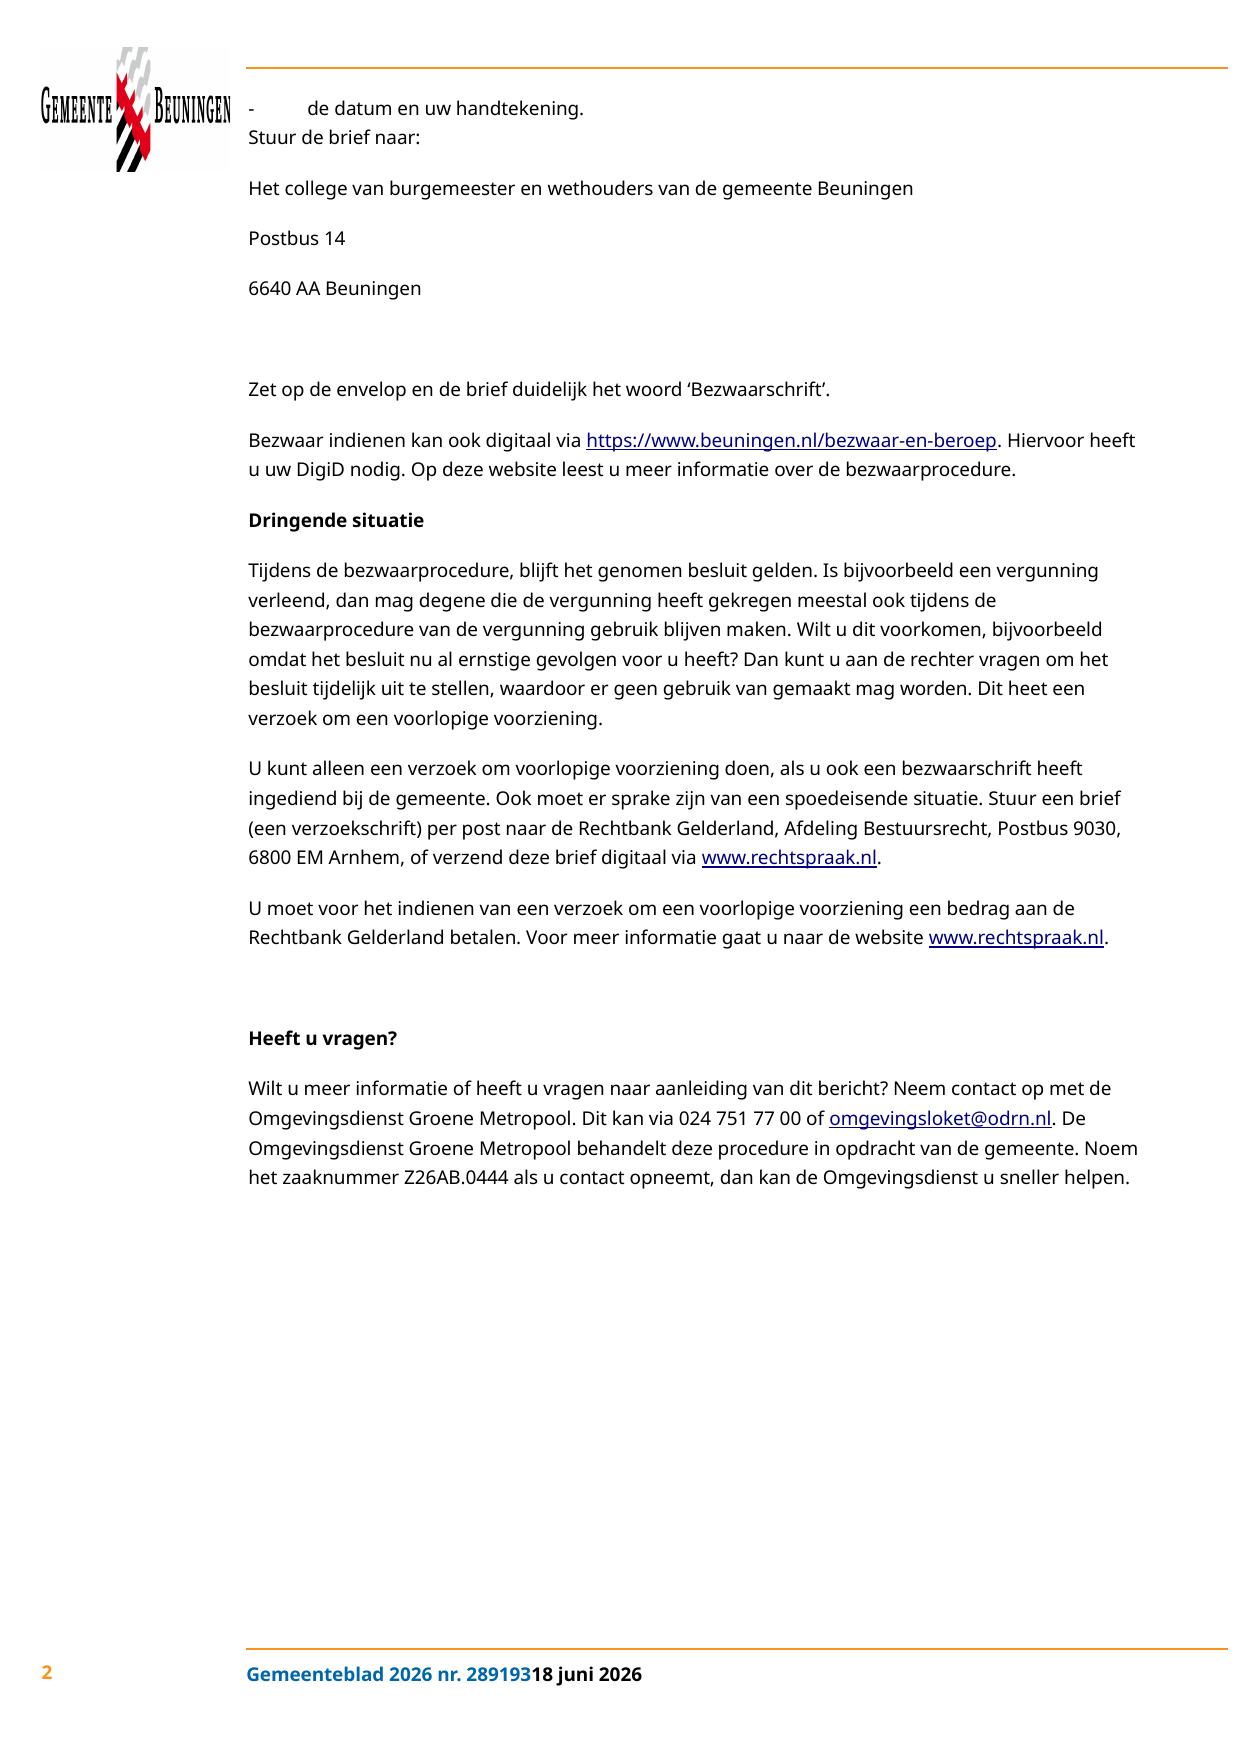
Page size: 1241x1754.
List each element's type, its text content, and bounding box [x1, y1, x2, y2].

text Wilt u meer informatie of heeft u vragen naar aanleiding van dit bericht? Neem contact op met de Omgevingsdienst Groene Metropool. Dit kan via 024 751 77 00 of omgevingsloket@odrn.nl. De Omgevingsdienst Groene Metropool behandelt deze procedure in opdracht van de gemeente. Noem het zaaknummer Z26AB.0444 als u contact opneemt, dan kan de Omgevingsdienst u sneller helpen. [248, 1076, 1152, 1190]
text U moet voor het indienen van een verzoek om een voorlopige voorziening een bedrag aan de Rechtbank Gelderland betalen. Voor meer informatie gaat u naar de website www.rechtspraak.nl. [248, 895, 1152, 950]
text Het college van burgemeester en wethouders van de gemeente Beuningen [248, 175, 1152, 201]
text Postbus 14 [248, 225, 1152, 251]
text Zet op de envelop en de brief duidelijk het woord ‘Bezwaarschrift’. [248, 376, 1152, 402]
text 6640 AA Beuningen [248, 276, 1152, 301]
picture [41, 47, 231, 172]
text U kunt alleen een verzoek om voorlopige voorziening doen, als u ook een bezwaarschrift heeft ingediend bij de gemeente. Ook moet er sprake zijn van een spoedeisende situatie. Stuur een brief (een verzoekschrift) per post naar de Rechtbank Gelderland, Afdeling Bestuursrecht, Postbus 9030, 6800 EM Arnhem, of verzend deze brief digitaal via www.rechtspraak.nl. [248, 756, 1152, 870]
text Stuur de brief naar: [248, 124, 1152, 150]
list de datum en uw handtekening. [248, 95, 1152, 121]
text Tijdens de bezwaarprocedure, blijft het genomen besluit gelden. Is bijvoorbeeld een vergunning verleend, dan mag degene die de vergunning heeft gekregen meestal ook tijdens de bezwaarprocedure van de vergunning gebruik blijven maken. Wilt u dit voorkomen, bijvoorbeeld omdat het besluit nu al ernstige gevolgen voor u heeft? Dan kunt u aan de rechter vragen om het besluit tijdelijk uit te stellen, waardoor er geen gebruik van gemaakt mag worden. Dit heet een verzoek om een voorlopige voorziening. [248, 557, 1152, 731]
text Heeft u vragen? [248, 1025, 1152, 1051]
text Dringende situatie [248, 507, 1152, 533]
text Bezwaar indienen kan ook digitaal via https://www.beuningen.nl/bezwaar-en-beroep. Hiervoor heeft u uw DigiD nodig. Op deze website leest u meer informatie over de bezwaarprocedure. [248, 427, 1152, 482]
